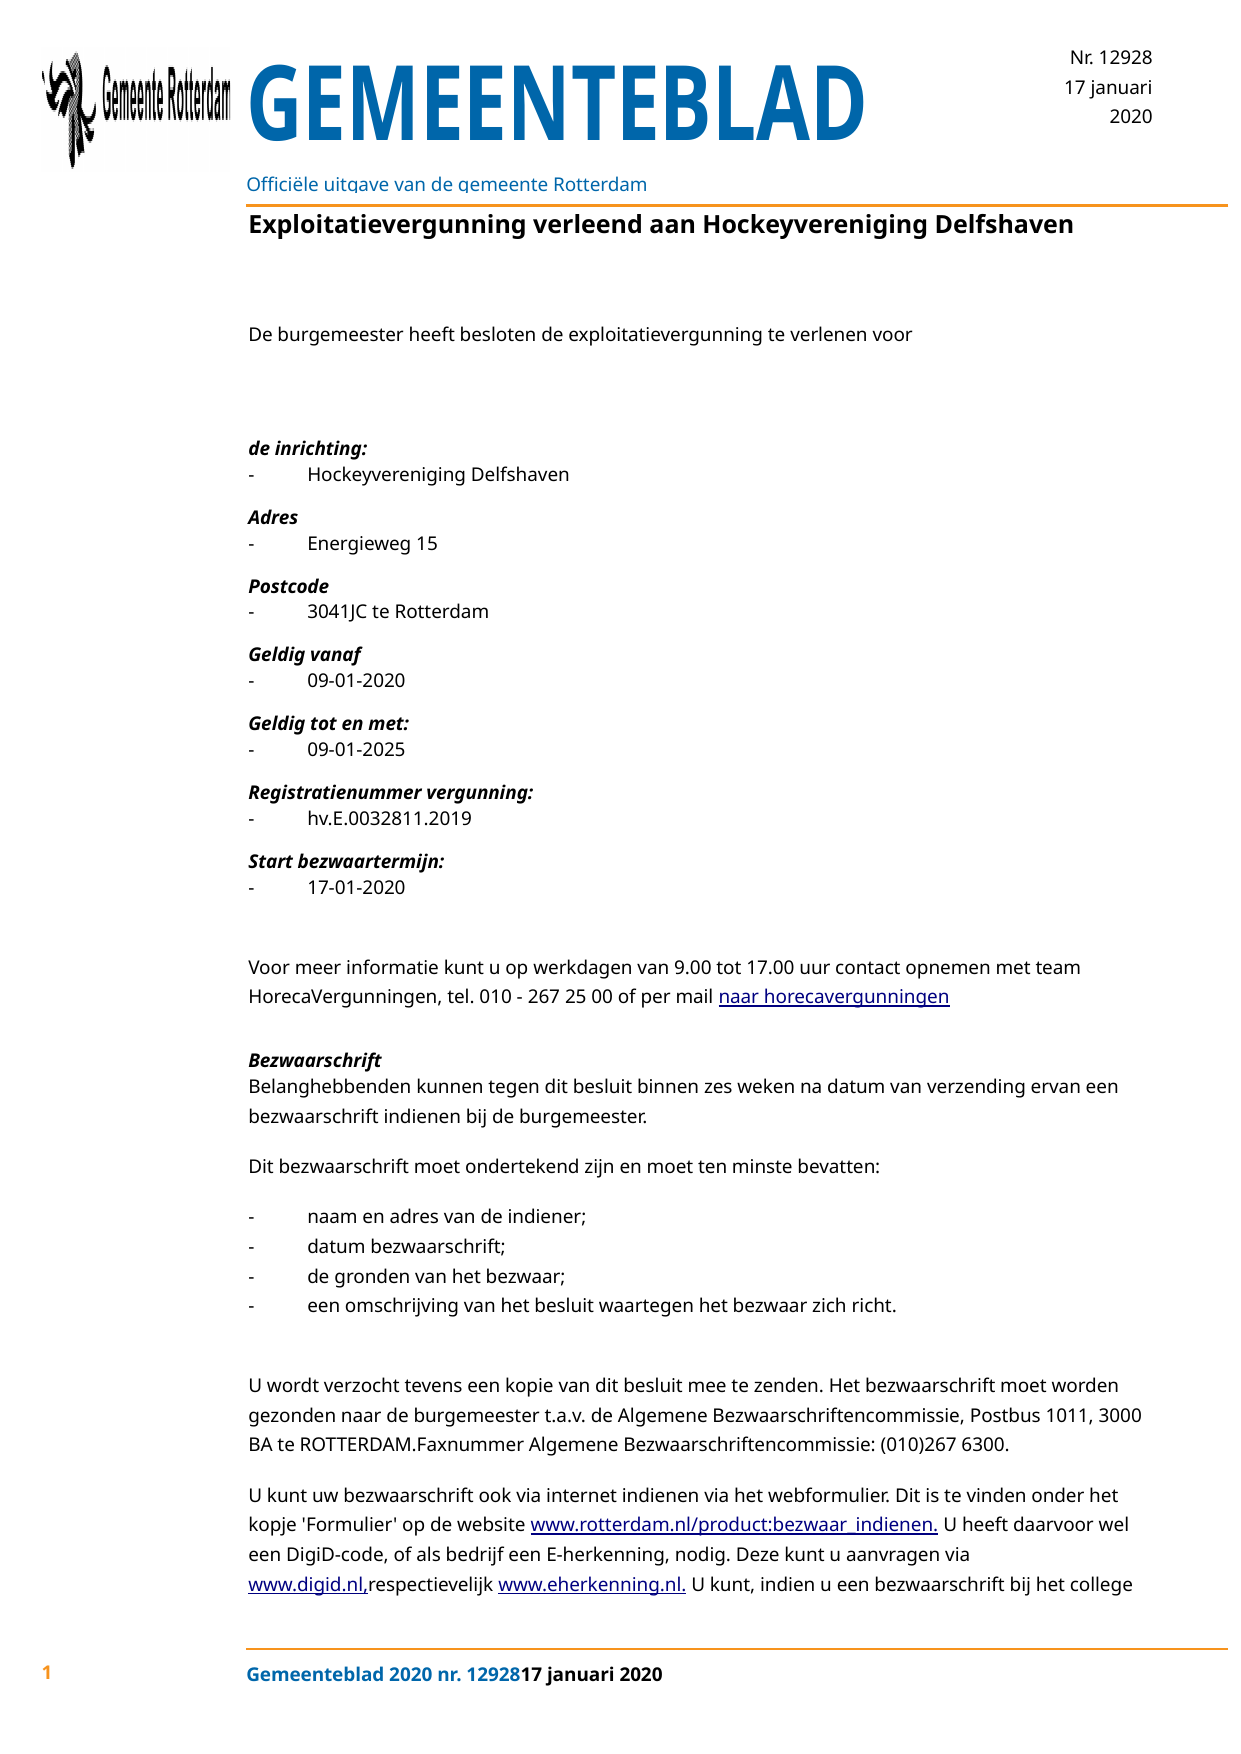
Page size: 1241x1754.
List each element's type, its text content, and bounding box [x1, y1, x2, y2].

list datum bezwaarschrift; [248, 1233, 1152, 1259]
text U wordt verzocht tevens een kopie van dit besluit mee te zenden. Het bezwaarschrift moet worden gezonden naar de burgemeester t.a.v. de Algemene Bezwaarschriftencommissie, Postbus 1011, 3000 BA te ROTTERDAM.Faxnummer Algemene Bezwaarschriftencommissie: (010)267 6300. [248, 1372, 1152, 1457]
picture [41, 47, 231, 172]
text Dit bezwaarschrift moet ondertekend zijn en moet ten minste bevatten: [248, 1153, 1152, 1179]
list Energieweg 15 [248, 530, 1152, 555]
list 17-01-2020 [248, 874, 1152, 900]
list 09-01-2020 [248, 667, 1152, 693]
text Bezwaarschrift [248, 1047, 1152, 1073]
list Hockeyvereniging Delfshaven [248, 461, 1152, 487]
list 09-01-2025 [248, 736, 1152, 762]
text Postcode [248, 573, 1152, 598]
text Exploitatievergunning verleend aan Hockeyvereniging Delfshaven [248, 207, 1152, 241]
text Geldig tot en met: [248, 711, 1152, 736]
text De burgemeester heeft besloten de exploitatievergunning te verlenen voor [248, 321, 1152, 346]
text Voor meer informatie kunt u op werkdagen van 9.00 tot 17.00 uur contact opnemen met team HorecaVergunningen, tel. 010 - 267 25 00 of per mail naar horecavergunningen [248, 954, 1152, 1009]
text Registratienummer vergunning: [248, 779, 1152, 805]
text Start bezwaartermijn: [248, 848, 1152, 874]
list 3041JC te Rotterdam [248, 598, 1152, 624]
text Geldig vanaf [248, 642, 1152, 667]
list een omschrijving van het besluit waartegen het bezwaar zich richt. [248, 1292, 1152, 1318]
list de gronden van het bezwaar; [248, 1263, 1152, 1288]
text de inrichting: [248, 435, 1152, 461]
text Adres [248, 504, 1152, 530]
text U kunt uw bezwaarschrift ook via internet indienen via het webformulier. Dit is te vinden onder het kopje 'Formulier' op de website www.rotterdam.nl/product:bezwaar_indienen. U heeft daarvoor wel een DigiD-code, of als bedrijf een E-herkenning, nodig. Deze kunt u aanvragen via www.digid.nl,respectievelijk www.eherkenning.nl. U kunt, indien u een bezwaarschrift bij het college [248, 1482, 1152, 1596]
list naam en adres van de indiener; [248, 1204, 1152, 1229]
text Belanghebbenden kunnen tegen dit besluit binnen zes weken na datum van verzending ervan een bezwaarschrift indienen bij de burgemeester. [248, 1073, 1152, 1128]
list hv.E.0032811.2019 [248, 805, 1152, 831]
